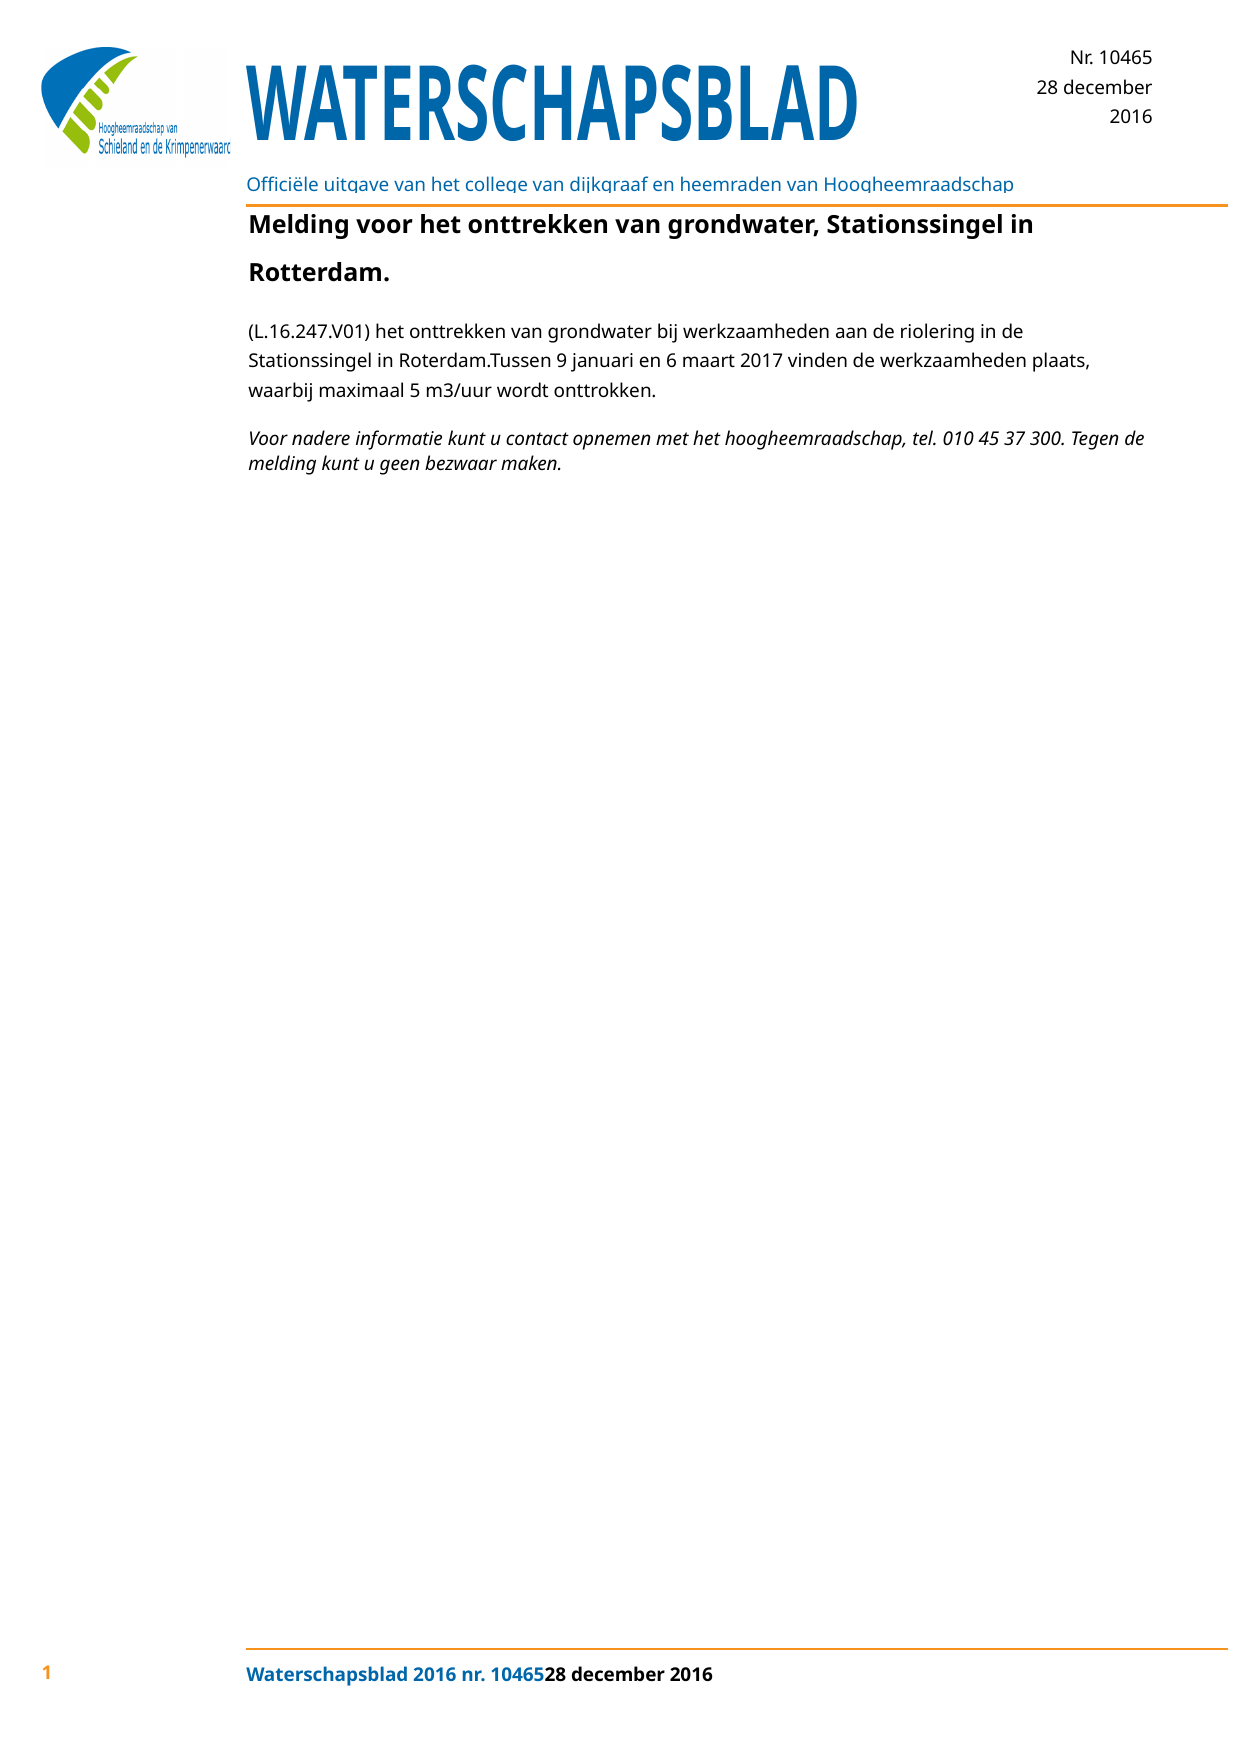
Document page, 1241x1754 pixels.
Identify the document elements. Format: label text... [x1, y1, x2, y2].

text (L.16.247.V01) het onttrekken van grondwater bij werkzaamheden aan de riolering in de Stationssingel in Roterdam.Tussen 9 januari en 6 maart 2017 vinden de werkzaamheden plaats, waarbij maximaal 5 m3/uur wordt onttrokken. [248, 318, 1152, 403]
picture [41, 47, 231, 172]
text Melding voor het onttrekken van grondwater, Stationssingel in Rotterdam. [248, 207, 1152, 288]
text Voor nadere informatie kunt u contact opnemen met het hoogheemraadschap, tel. 010 45 37 300. Tegen de melding kunt u geen bezwaar maken. [248, 425, 1152, 476]
